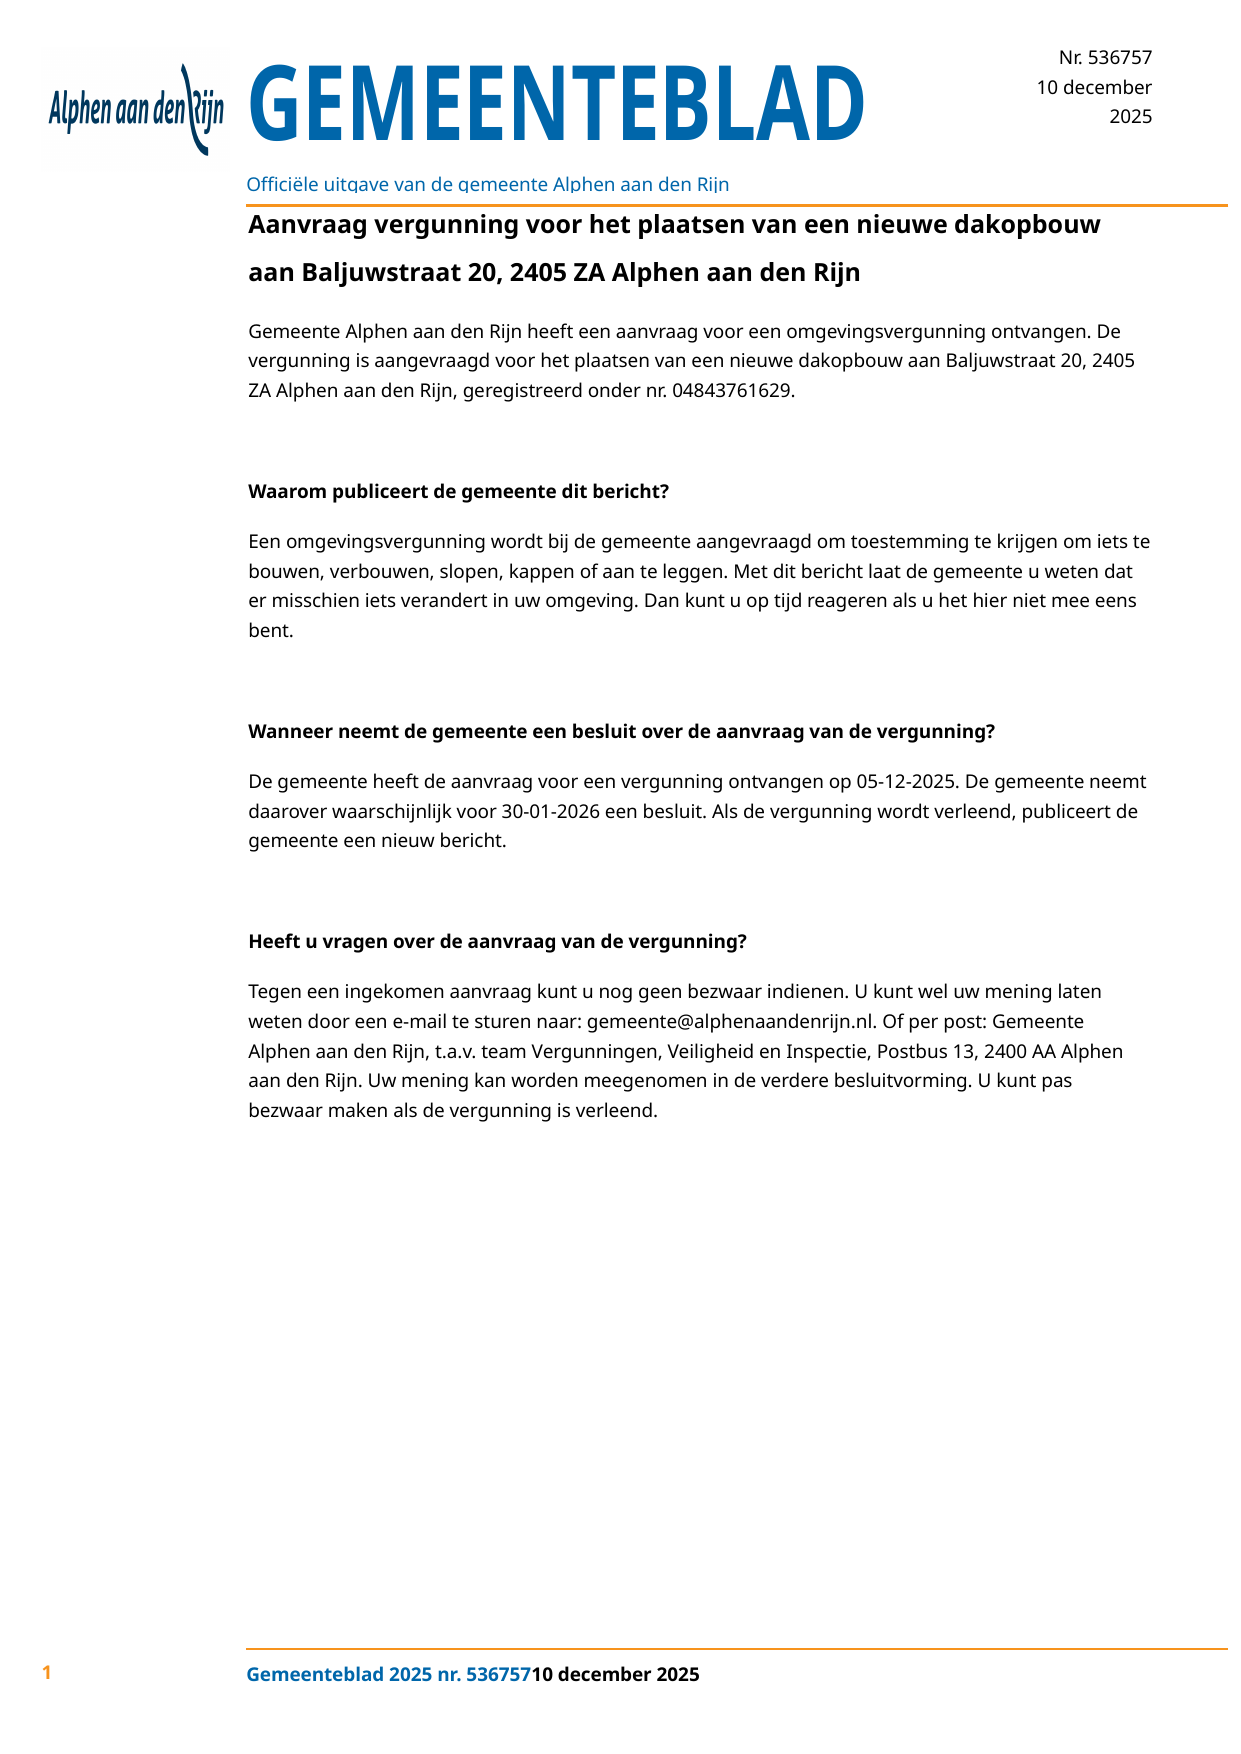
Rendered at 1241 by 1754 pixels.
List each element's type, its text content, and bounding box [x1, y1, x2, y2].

text Wanneer neemt de gemeente een besluit over de aanvraag van de vergunning? [248, 718, 1152, 744]
text Aanvraag vergunning voor het plaatsen van een nieuwe dakopbouw aan Baljuwstraat 20, 2405 ZA Alphen aan den Rijn [248, 207, 1152, 288]
text Een omgevingsvergunning wordt bij de gemeente aangevraagd om toestemming te krijgen om iets te bouwen, verbouwen, slopen, kappen of aan te leggen. Met dit bericht laat de gemeente u weten dat er misschien iets verandert in uw omgeving. Dan kunt u op tijd reageren als u het hier niet mee eens bent. [248, 528, 1152, 643]
text Tegen een ingekomen aanvraag kunt u nog geen bezwaar indienen. U kunt wel uw mening laten weten door een e-mail te sturen naar: gemeente@alphenaandenrijn.nl. Of per post: Gemeente Alphen aan den Rijn, t.a.v. team Vergunningen, Veiligheid en Inspectie, Postbus 13, 2400 AA Alphen aan den Rijn. Uw mening kan worden meegenomen in de verdere besluitvorming. U kunt pas bezwaar maken als de vergunning is verleend. [248, 979, 1152, 1123]
text Heeft u vragen over de aanvraag van de vergunning? [248, 928, 1152, 954]
picture [41, 47, 231, 172]
text De gemeente heeft de aanvraag voor een vergunning ontvangen op 05-12-2025. De gemeente neemt daarover waarschijnlijk voor 30-01-2026 een besluit. Als de vergunning wordt verleend, publiceert de gemeente een nieuw bericht. [248, 768, 1152, 853]
text Gemeente Alphen aan den Rijn heeft een aanvraag voor een omgevingsvergunning ontvangen. De vergunning is aangevraagd voor het plaatsen van een nieuwe dakopbouw aan Baljuwstraat 20, 2405 ZA Alphen aan den Rijn, geregistreerd onder nr. 04843761629. [248, 318, 1152, 403]
text Waarom publiceert de gemeente dit bericht? [248, 478, 1152, 504]
